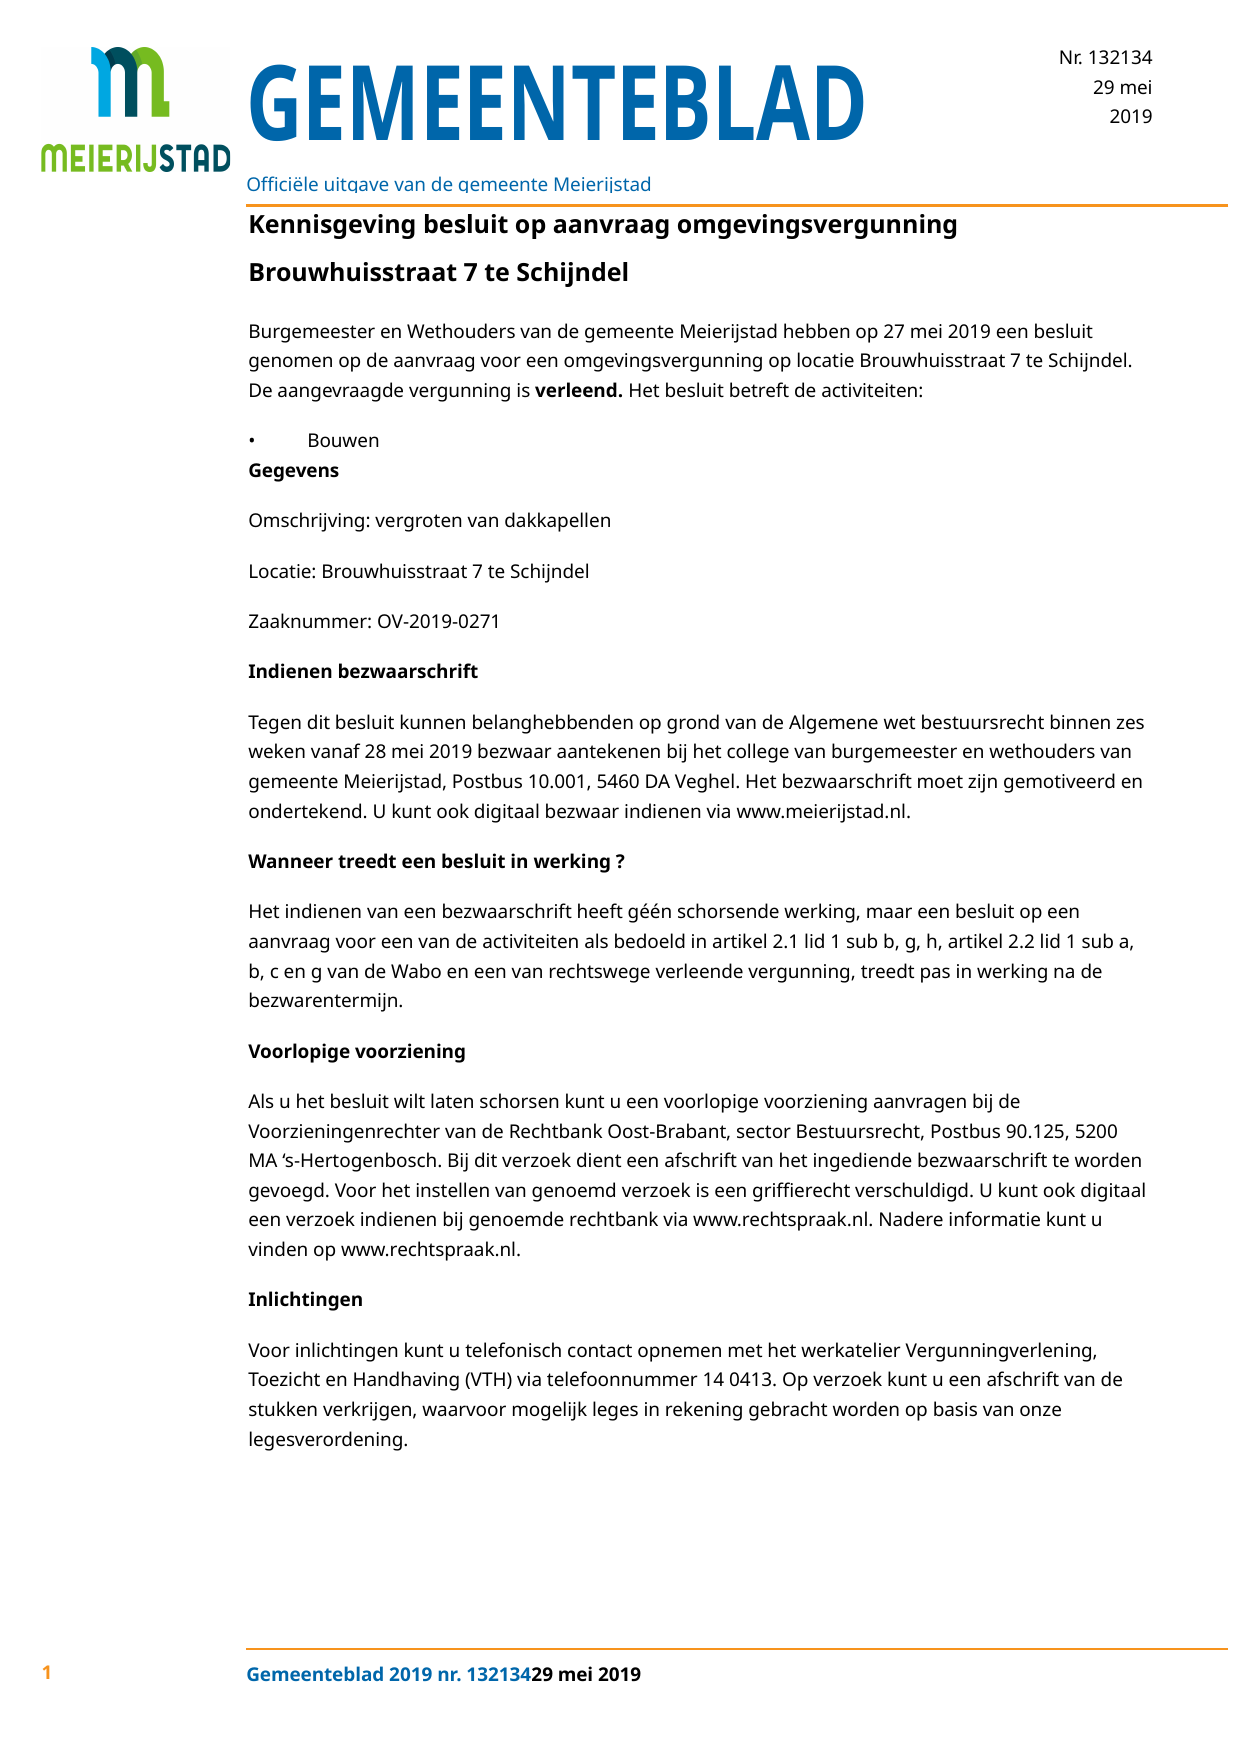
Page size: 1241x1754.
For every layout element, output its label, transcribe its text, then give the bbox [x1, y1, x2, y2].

text Kennisgeving besluit op aanvraag omgevingsvergunning Brouwhuisstraat 7 te Schijndel [248, 207, 1152, 288]
text Voor inlichtingen kunt u telefonisch contact opnemen met het werkatelier Vergunningverlening, Toezicht en Handhaving (VTH) via telefoonnummer 14 0413. Op verzoek kunt u een afschrift van de stukken verkrijgen, waarvoor mogelijk leges in rekening gebracht worden op basis van onze legesverordening. [248, 1337, 1152, 1452]
text Tegen dit besluit kunnen belanghebbenden op grond van de Algemene wet bestuursrecht binnen zes weken vanaf 28 mei 2019 bezwaar aantekenen bij het college van burgemeester en wethouders van gemeente Meierijstad, Postbus 10.001, 5460 DA Veghel. Het bezwaarschrift moet zijn gemotiveerd en ondertekend. U kunt ook digitaal bezwaar indienen via www.meierijstad.nl. [248, 709, 1152, 824]
text Inlichtingen [248, 1287, 1152, 1312]
text Burgemeester en Wethouders van de gemeente Meierijstad hebben op 27 mei 2019 een besluit genomen op de aanvraag voor een omgevingsvergunning op locatie Brouwhuisstraat 7 te Schijndel. De aangevraagde vergunning is verleend. Het besluit betreft de activiteiten: [248, 318, 1152, 403]
list Bouwen [248, 427, 1152, 453]
text Het indienen van een bezwaarschrift heeft géén schorsende werking, maar een besluit op een aanvraag voor een van de activiteiten als bedoeld in artikel 2.1 lid 1 sub b, g, h, artikel 2.2 lid 1 sub a, b, c en g van de Wabo en een van rechtswege verleende vergunning, treedt pas in werking na de bezwarentermijn. [248, 899, 1152, 1013]
text Indienen bezwaarschrift [248, 659, 1152, 684]
picture [41, 47, 231, 172]
text Omschrijving: vergroten van dakkapellen [248, 507, 1152, 533]
text Wanneer treedt een besluit in werking ? [248, 848, 1152, 874]
text Locatie: Brouwhuisstraat 7 te Schijndel [248, 558, 1152, 584]
text Gegevens [248, 457, 1152, 483]
text Zaaknummer: OV-2019-0271 [248, 608, 1152, 634]
text Als u het besluit wilt laten schorsen kunt u een voorlopige voorziening aanvragen bij de Voorzieningenrechter van de Rechtbank Oost-Brabant, sector Bestuursrecht, Postbus 90.125, 5200 MA ‘s-Hertogenbosch. Bij dit verzoek dient een afschrift van het ingediende bezwaarschrift te worden gevoegd. Voor het instellen van genoemd verzoek is een griffierecht verschuldigd. U kunt ook digitaal een verzoek indienen bij genoemde rechtbank via www.rechtspraak.nl. Nadere informatie kunt u vinden op www.rechtspraak.nl. [248, 1088, 1152, 1262]
text Voorlopige voorziening [248, 1038, 1152, 1064]
